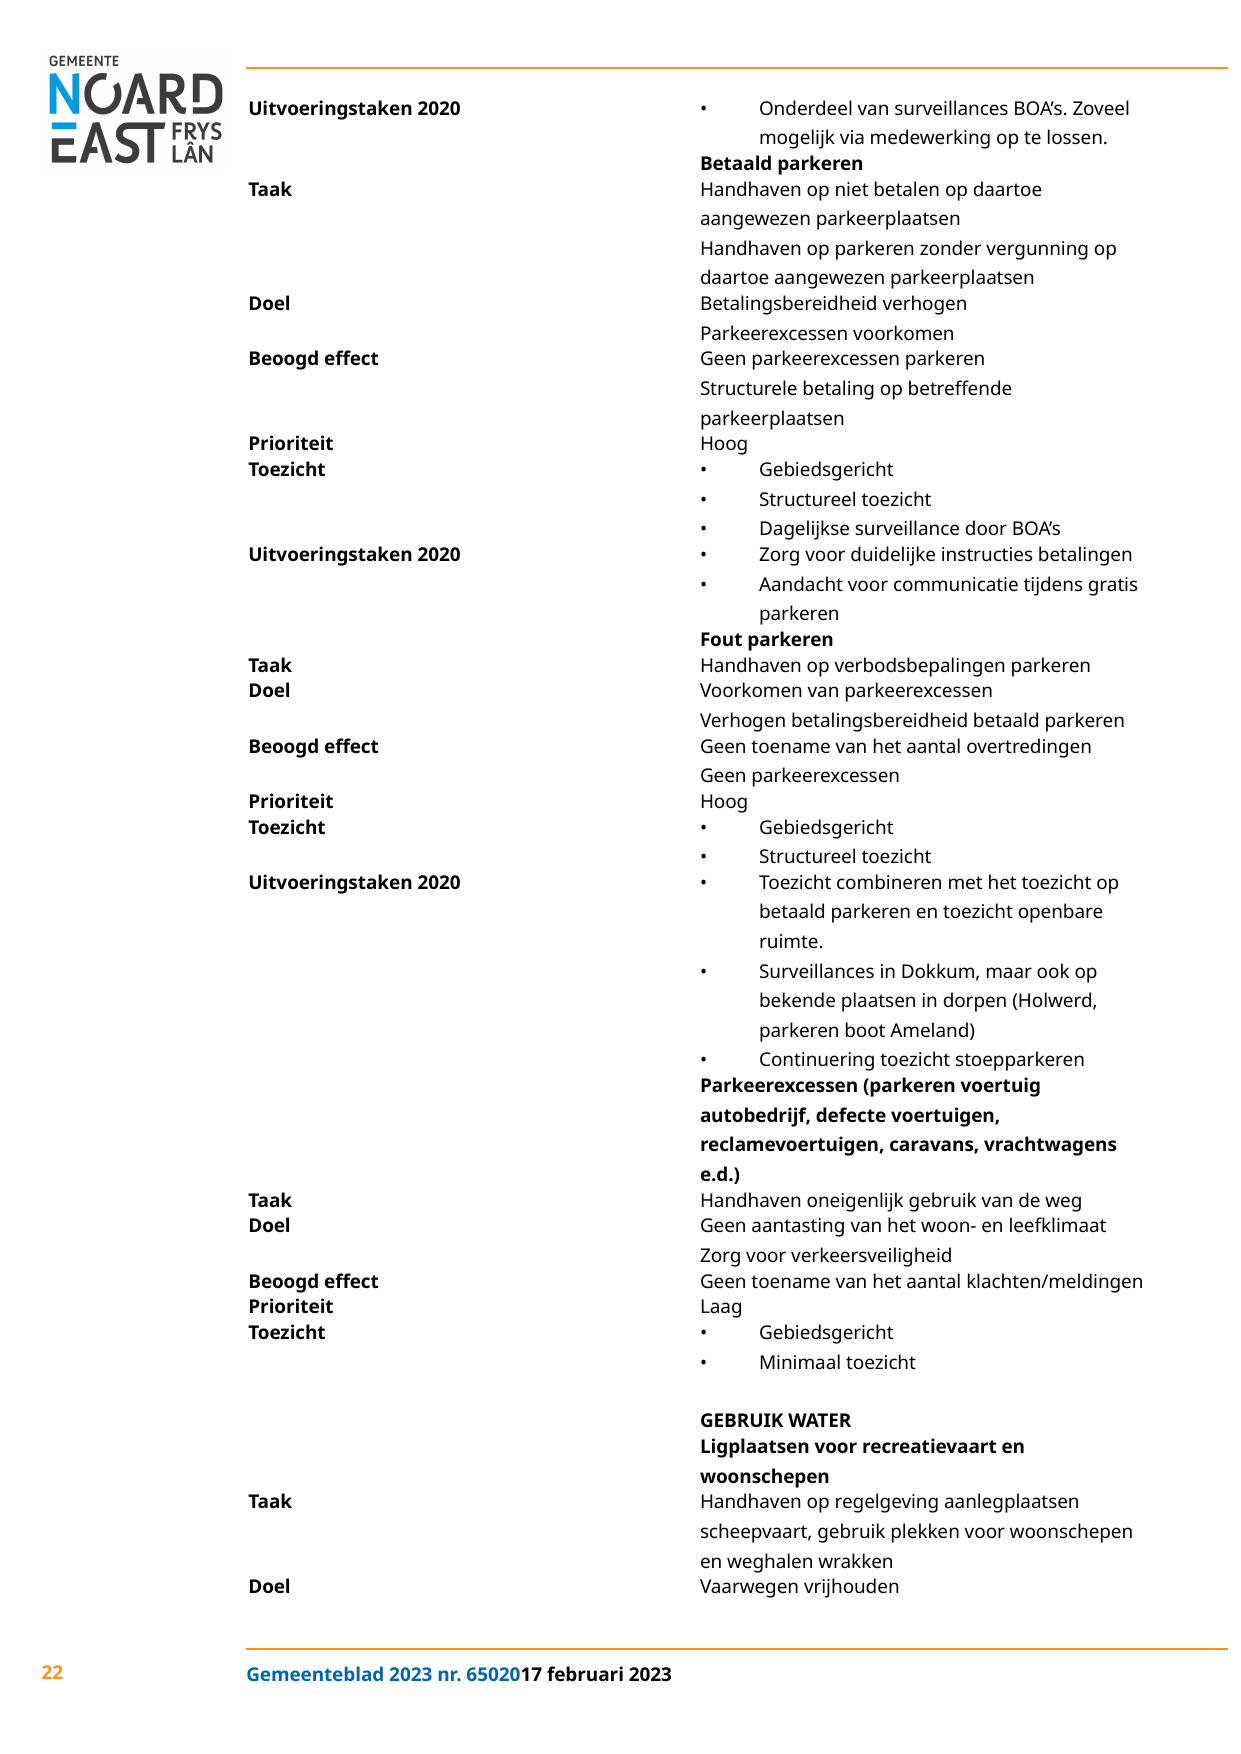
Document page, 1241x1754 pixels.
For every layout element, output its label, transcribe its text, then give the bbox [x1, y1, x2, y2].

table_cell Uitvoeringstaken 2020 [248, 95, 700, 150]
table_cell Handhaven op verbodsbepalingen parkeren [700, 652, 1152, 677]
table_cell Toezicht [248, 456, 700, 541]
table_cell Beoogd effect [248, 733, 700, 788]
table_cell Taak [248, 1187, 700, 1213]
table_cell Taak [248, 176, 700, 290]
table_cell Fout parkeren [700, 626, 1152, 652]
table_cell [248, 1433, 700, 1489]
table_cell Gebiedsgericht Structureel toezicht Dagelijkse surveillance door BOA’s [700, 456, 1152, 541]
table_cell Toezicht [248, 814, 700, 869]
table_cell Laag [700, 1294, 1152, 1319]
table_cell Geen toename van het aantal overtredingen Geen parkeerexcessen [700, 733, 1152, 788]
table_cell Taak [248, 652, 700, 677]
table_cell [248, 626, 700, 652]
table_cell Handhaven op niet betalen op daartoe aangewezen parkeerplaatsen Handhaven op parkeren zonder vergunning op daartoe aangewezen parkeerplaatsen [700, 176, 1152, 290]
table_cell Geen toename van het aantal klachten/meldingen [700, 1268, 1152, 1294]
table_cell Ligplaatsen voor recreatievaart en woonschepen [700, 1433, 1152, 1489]
table_header GEBRUIK WATER [700, 1408, 1152, 1433]
table_cell Beoogd effect [248, 346, 700, 431]
table_cell Gebiedsgericht Minimaal toezicht [700, 1319, 1152, 1375]
table_cell Hoog [700, 788, 1152, 814]
table_cell [248, 150, 700, 176]
table_cell Doel [248, 1213, 700, 1268]
table_cell Toezicht [248, 1319, 700, 1375]
table_cell Handhaven oneigenlijk gebruik van de weg [700, 1187, 1152, 1213]
table_cell Doel [248, 678, 700, 733]
table_cell Parkeerexcessen (parkeren voertuig autobedrijf, defecte voertuigen, reclamevoertuigen, caravans, vrachtwagens e.d.) [700, 1073, 1152, 1187]
table_cell Uitvoeringstaken 2020 [248, 869, 700, 1072]
table_header [248, 1408, 700, 1433]
table_cell [248, 1073, 700, 1187]
table_cell Toezicht combineren met het toezicht op betaald parkeren en toezicht openbare ruimte. Surveillances in Dokkum, maar ook op bekende plaatsen in dorpen (Holwerd, parkeren boot Ameland) Continuering toezicht stoepparkeren [700, 869, 1152, 1072]
table_cell Vaarwegen vrijhouden [700, 1574, 1152, 1599]
table_cell Gebiedsgericht Structureel toezicht [700, 814, 1152, 869]
table_cell Hoog [700, 431, 1152, 456]
table_cell Beoogd effect [248, 1268, 700, 1294]
table_cell Taak [248, 1489, 700, 1573]
table_cell Geen parkeerexcessen parkeren Structurele betaling op betreffende parkeerplaatsen [700, 346, 1152, 431]
table_cell Prioriteit [248, 431, 700, 456]
table_cell Doel [248, 1574, 700, 1599]
table_cell Onderdeel van surveillances BOA’s. Zoveel mogelijk via medewerking op te lossen. [700, 95, 1152, 150]
table_cell Uitvoeringstaken 2020 [248, 541, 700, 626]
table_cell Prioriteit [248, 1294, 700, 1319]
table_cell Prioriteit [248, 788, 700, 814]
table_cell Voorkomen van parkeerexcessen Verhogen betalingsbereidheid betaald parkeren [700, 678, 1152, 733]
table_cell Handhaven op regelgeving aanlegplaatsen scheepvaart, gebruik plekken voor woonschepen en weghalen wrakken [700, 1489, 1152, 1573]
table_cell Betaald parkeren [700, 150, 1152, 176]
table_cell Doel [248, 290, 700, 346]
table_cell Geen aantasting van het woon- en leefklimaat Zorg voor verkeersveiligheid [700, 1213, 1152, 1268]
picture [41, 47, 231, 172]
table_cell Betalingsbereidheid verhogen Parkeerexcessen voorkomen [700, 290, 1152, 346]
table_cell Zorg voor duidelijke instructies betalingen Aandacht voor communicatie tijdens gratis parkeren [700, 541, 1152, 626]
